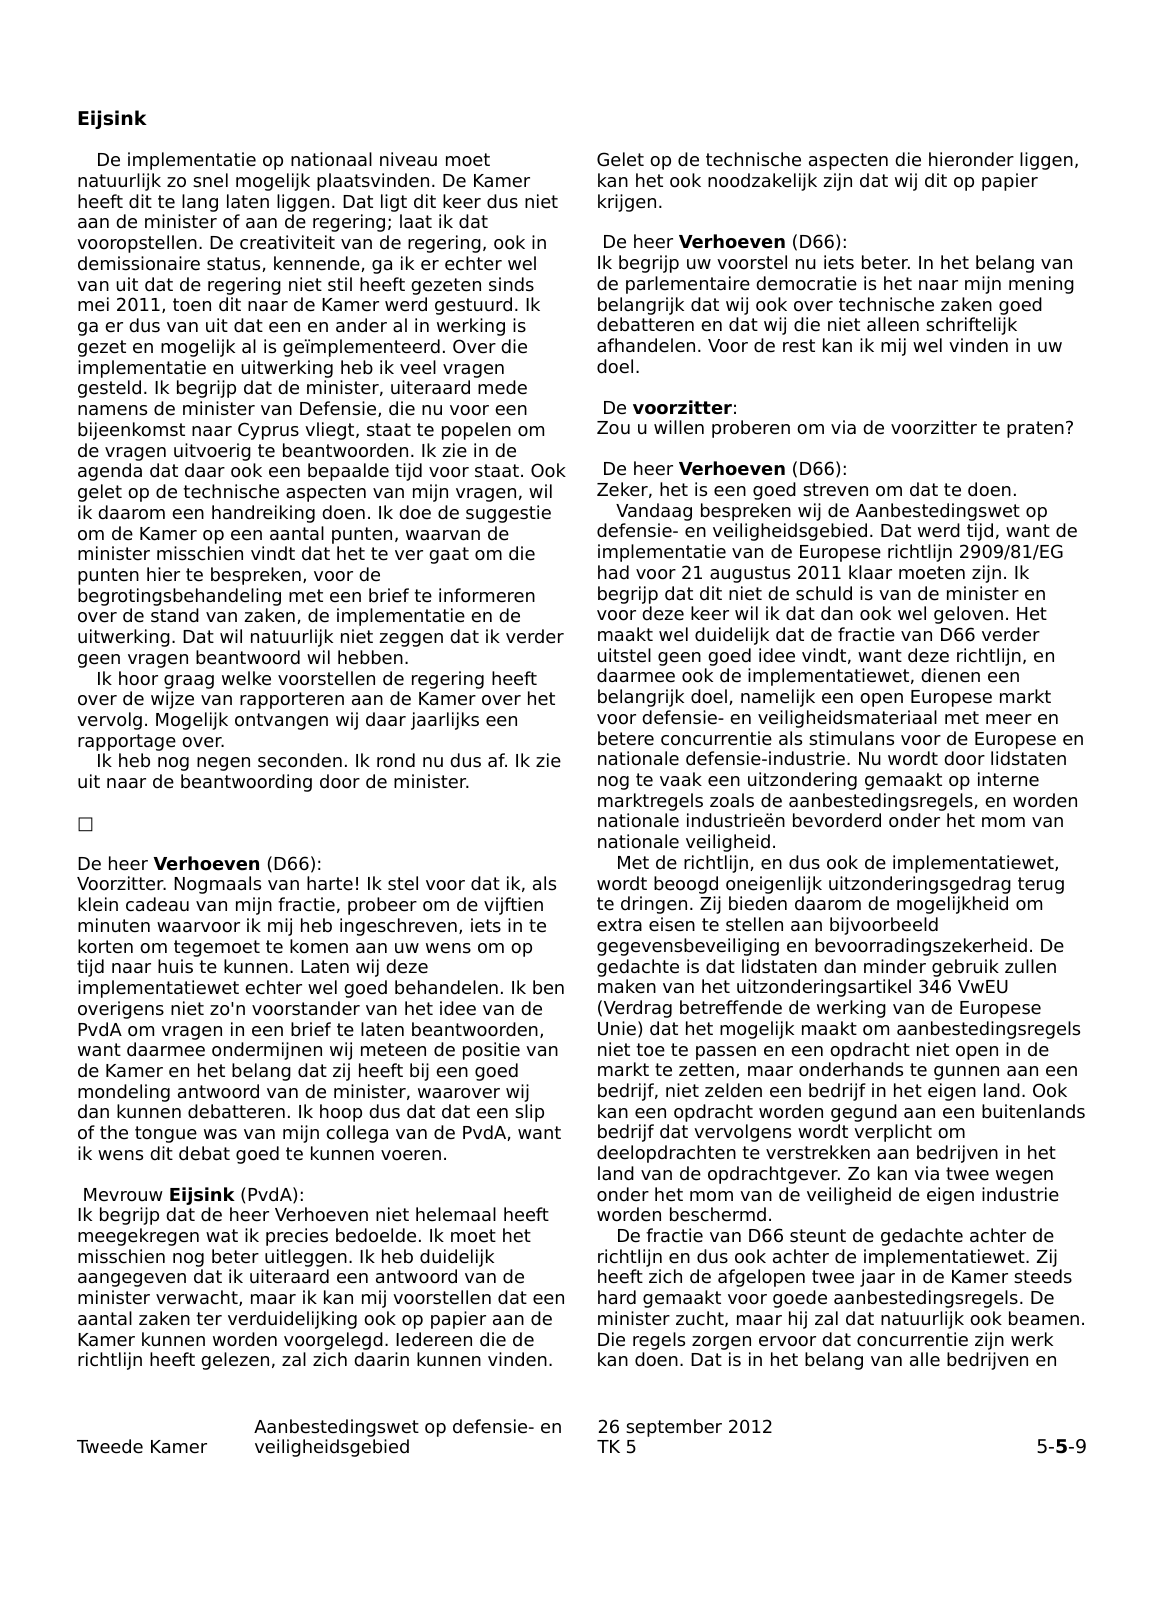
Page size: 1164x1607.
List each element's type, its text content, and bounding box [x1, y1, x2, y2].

text De heer Verhoeven (D66): [596, 459, 1087, 480]
text Voorzitter. Nogmaals van harte! Ik stel voor dat ik, als klein cadeau van mijn fractie, probeer om de vijftien minuten waarvoor ik mij heb ingeschreven, iets in te korten om tegemoet te komen aan uw wens om op tijd naar huis te kunnen. Laten wij deze implementatiewet echter wel goed behandelen. Ik ben overigens niet zo'n voorstander van het idee van de PvdA om vragen in een brief te laten beantwoorden, want daarmee ondermijnen wij meteen de positie van de Kamer en het belang dat zij heeft bij een goed mondeling antwoord van de minister, waarover wij dan kunnen debatteren. Ik hoop dus dat dat een slip of the tongue was van mijn collega van de PvdA, want ik wens dit debat goed te kunnen voeren. [77, 874, 567, 1164]
text Ik heb nog negen seconden. Ik rond nu dus af. Ik zie uit naar de beantwoording door de minister. [77, 751, 567, 793]
text Ik begrijp dat de heer Verhoeven niet helemaal heeft meegekregen wat ik precies bedoelde. Ik moet het misschien nog beter uitleggen. Ik heb duidelijk aangegeven dat ik uiteraard een antwoord van de minister verwacht, maar ik kan mij voorstellen dat een aantal zaken ter verduidelijking ook op papier aan de Kamer kunnen worden voorgelegd. Iedereen die de richtlijn heeft gelezen, zal zich daarin kunnen vinden. [77, 1205, 567, 1371]
text Vandaag bespreken wij de Aanbestedingswet op defensie- en veiligheidsgebied. Dat werd tijd, want de implementatie van de Europese richtlijn 2909/81/EG had voor 21 augustus 2011 klaar moeten zijn. Ik begrijp dat dit niet de schuld is van de minister en voor deze keer wil ik dat dan ook wel geloven. Het maakt wel duidelijk dat de fractie van D66 verder uitstel geen goed idee vindt, want deze richtlijn, en daarmee ook de implementatiewet, dienen een belangrijk doel, namelijk een open Europese markt voor defensie- en veiligheidsmateriaal met meer en betere concurrentie als stimulans voor de Europese en nationale defensie-industrie. Nu wordt door lidstaten nog te vaak een uitzondering gemaakt op interne marktregels zoals de aanbestedingsregels, en worden nationale industrieën bevorderd onder het mom van nationale veiligheid. [596, 500, 1087, 853]
text Zou u willen proberen om via de voorzitter te praten? [596, 418, 1087, 439]
text De voorzitter: [596, 397, 1087, 418]
text De heer Verhoeven (D66): [596, 232, 1087, 253]
text Ik begrijp uw voorstel nu iets beter. In het belang van de parlementaire democratie is het naar mijn mening belangrijk dat wij ook over technische zaken goed debatteren en dat wij die niet alleen schriftelijk afhandelen. Voor de rest kan ik mij wel vinden in uw doel. [596, 253, 1087, 377]
text De fractie van D66 steunt de gedachte achter de richtlijn en dus ook achter de implementatiewet. Zij heeft zich de afgelopen twee jaar in de Kamer steeds hard gemaakt voor goede aanbestedingsregels. De minister zucht, maar hij zal dat natuurlijk ook beamen. Die regels zorgen ervoor dat concurrentie zijn werk kan doen. Dat is in het belang van alle bedrijven en [596, 1226, 1087, 1371]
text Ik hoor graag welke voorstellen de regering heeft over de wijze van rapporteren aan de Kamer over het vervolg. Mogelijk ontvangen wij daar jaarlijks een rapportage over. [77, 668, 567, 751]
text De heer Verhoeven (D66): [77, 853, 567, 874]
text Zeker, het is een goed streven om dat te doen. [596, 480, 1087, 500]
text Gelet op de technische aspecten die hieronder liggen, kan het ook noodzakelijk zijn dat wij dit op papier krijgen. [596, 150, 1087, 212]
text Met de richtlijn, en dus ook de implementatiewet, wordt beoogd oneigenlijk uitzonderingsgedrag terug te dringen. Zij bieden daarom de mogelijkheid om extra eisen te stellen aan bijvoorbeeld gegevensbeveiliging en bevoorradingszekerheid. De gedachte is dat lidstaten dan minder gebruik zullen maken van het uitzonderingsartikel 346 VwEU (Verdrag betreffende de werking van de Europese Unie) dat het mogelijk maakt om aanbestedingsregels niet toe te passen en een opdracht niet open in de markt te zetten, maar onderhands te gunnen aan een bedrijf, niet zelden een bedrijf in het eigen land. Ook kan een opdracht worden gegund aan een buitenlands bedrijf dat vervolgens wordt verplicht om deelopdrachten te verstrekken aan bedrijven in het land van de opdrachtgever. Zo kan via twee wegen onder het mom van de veiligheid de eigen industrie worden beschermd. [596, 853, 1087, 1226]
text □ [77, 813, 567, 833]
text De implementatie op nationaal niveau moet natuurlijk zo snel mogelijk plaatsvinden. De Kamer heeft dit te lang laten liggen. Dat ligt dit keer dus niet aan de minister of aan de regering; laat ik dat vooropstellen. De creativiteit van de regering, ook in demissionaire status, kennende, ga ik er echter wel van uit dat de regering niet stil heeft gezeten sinds mei 2011, toen dit naar de Kamer werd gestuurd. Ik ga er dus van uit dat een en ander al in werking is gezet en mogelijk al is geïmplementeerd. Over die implementatie en uitwerking heb ik veel vragen gesteld. Ik begrijp dat de minister, uiteraard mede namens de minister van Defensie, die nu voor een bijeenkomst naar Cyprus vliegt, staat te popelen om de vragen uitvoerig te beantwoorden. Ik zie in de agenda dat daar ook een bepaalde tijd voor staat. Ook gelet op de technische aspecten van mijn vragen, wil ik daarom een handreiking doen. Ik doe de suggestie om de Kamer op een aantal punten, waarvan de minister misschien vindt dat het te ver gaat om die punten hier te bespreken, voor de begrotingsbehandeling met een brief te informeren over de stand van zaken, de implementatie en de uitwerking. Dat wil natuurlijk niet zeggen dat ik verder geen vragen beantwoord wil hebben. [77, 150, 567, 668]
text Mevrouw Eijsink (PvdA): [77, 1184, 567, 1205]
